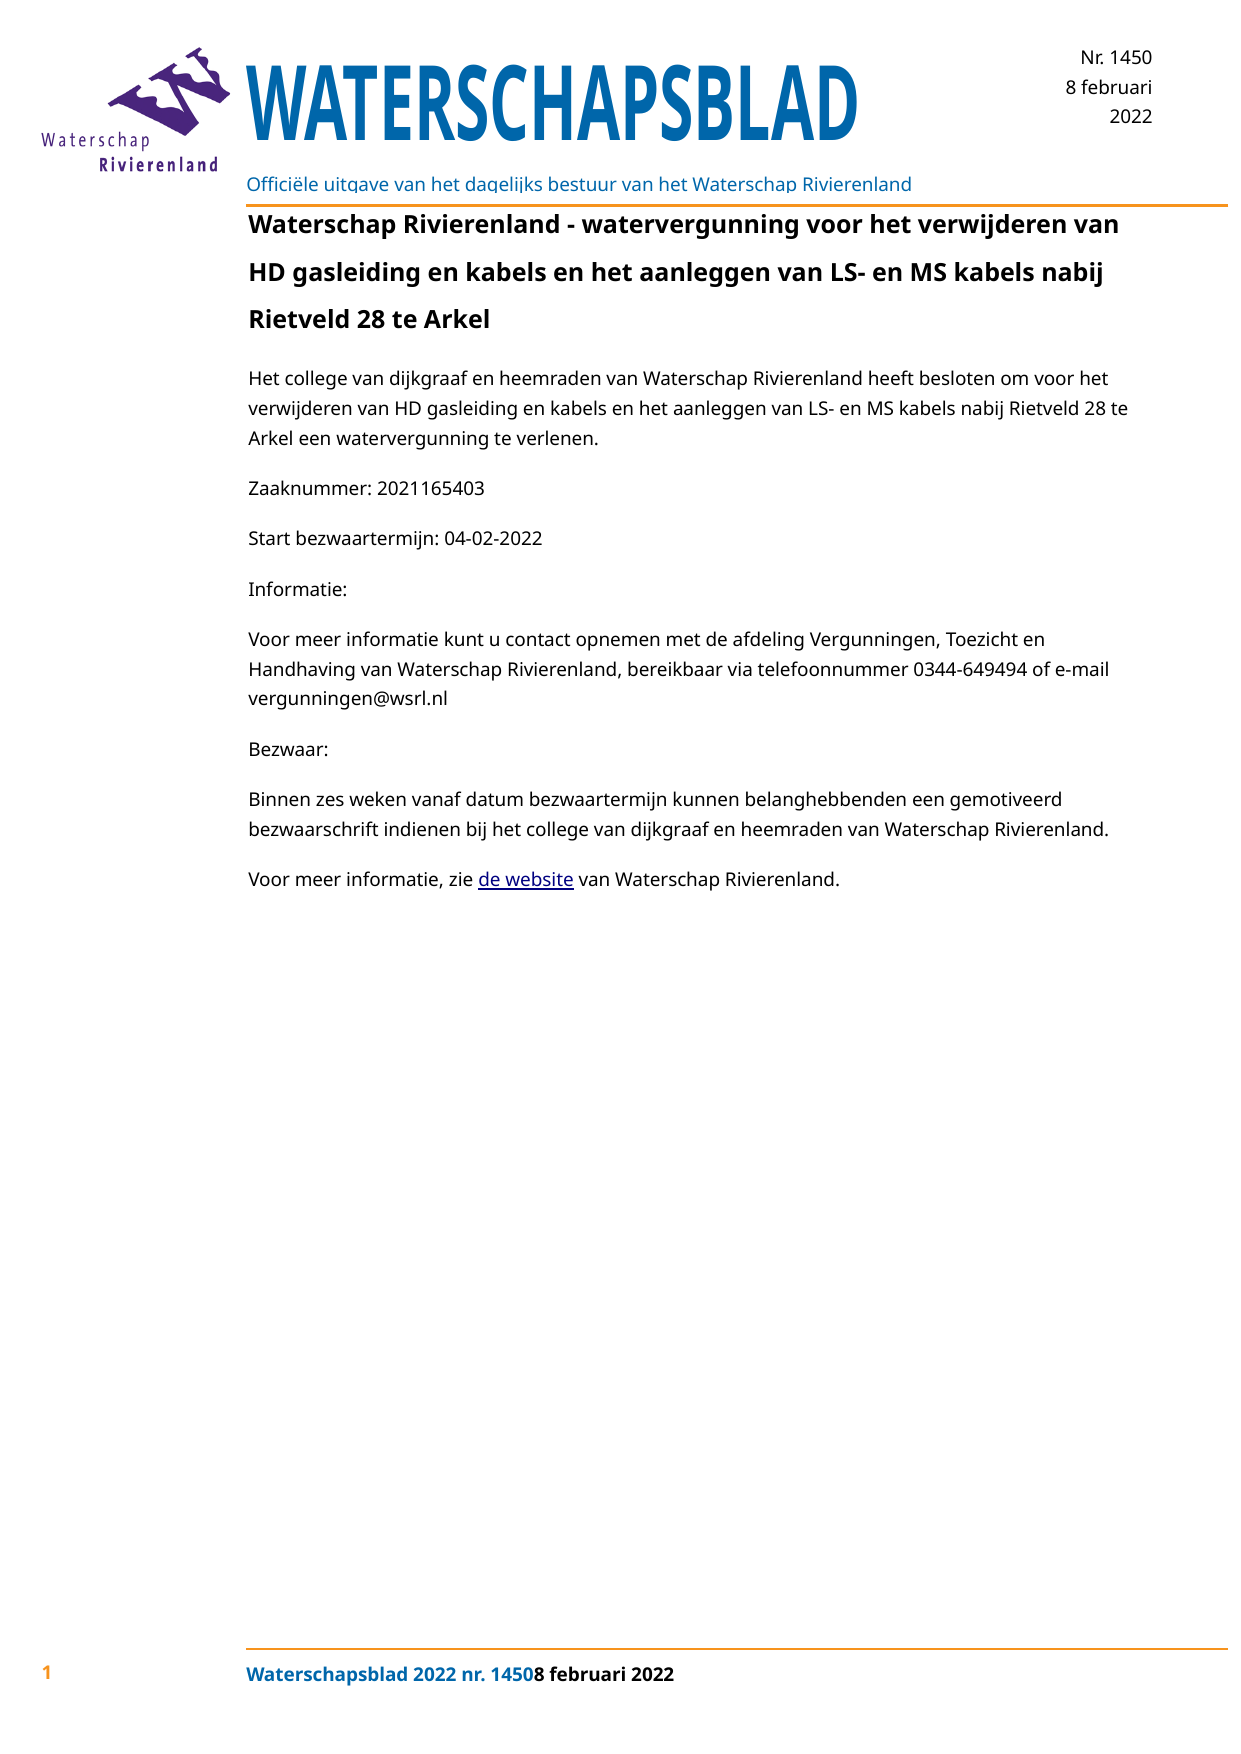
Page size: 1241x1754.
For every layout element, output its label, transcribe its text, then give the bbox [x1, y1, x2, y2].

text Waterschap Rivierenland - watervergunning voor het verwijderen van HD gasleiding en kabels en het aanleggen van LS- en MS kabels nabij Rietveld 28 te Arkel [248, 207, 1152, 336]
text Informatie: [248, 576, 1152, 602]
text Zaaknummer: 2021165403 [248, 475, 1152, 501]
text Het college van dijkgraaf en heemraden van Waterschap Rivierenland heeft besloten om voor het verwijderen van HD gasleiding en kabels en het aanleggen van LS- en MS kabels nabij Rietveld 28 te Arkel een watervergunning te verlenen. [248, 366, 1152, 450]
text Voor meer informatie, zie de website van Waterschap Rivierenland. [248, 866, 1152, 892]
text Bezwaar: [248, 736, 1152, 762]
text Start bezwaartermijn: 04-02-2022 [248, 526, 1152, 551]
text Binnen zes weken vanaf datum bezwaartermijn kunnen belanghebbenden een gemotiveerd bezwaarschrift indienen bij het college van dijkgraaf en heemraden van Waterschap Rivierenland. [248, 786, 1152, 842]
text Voor meer informatie kunt u contact opnemen met de afdeling Vergunningen, Toezicht en Handhaving van Waterschap Rivierenland, bereikbaar via telefoonnummer 0344-649494 of e-mail vergunningen@wsrl.nl [248, 626, 1152, 711]
picture [41, 47, 231, 172]
